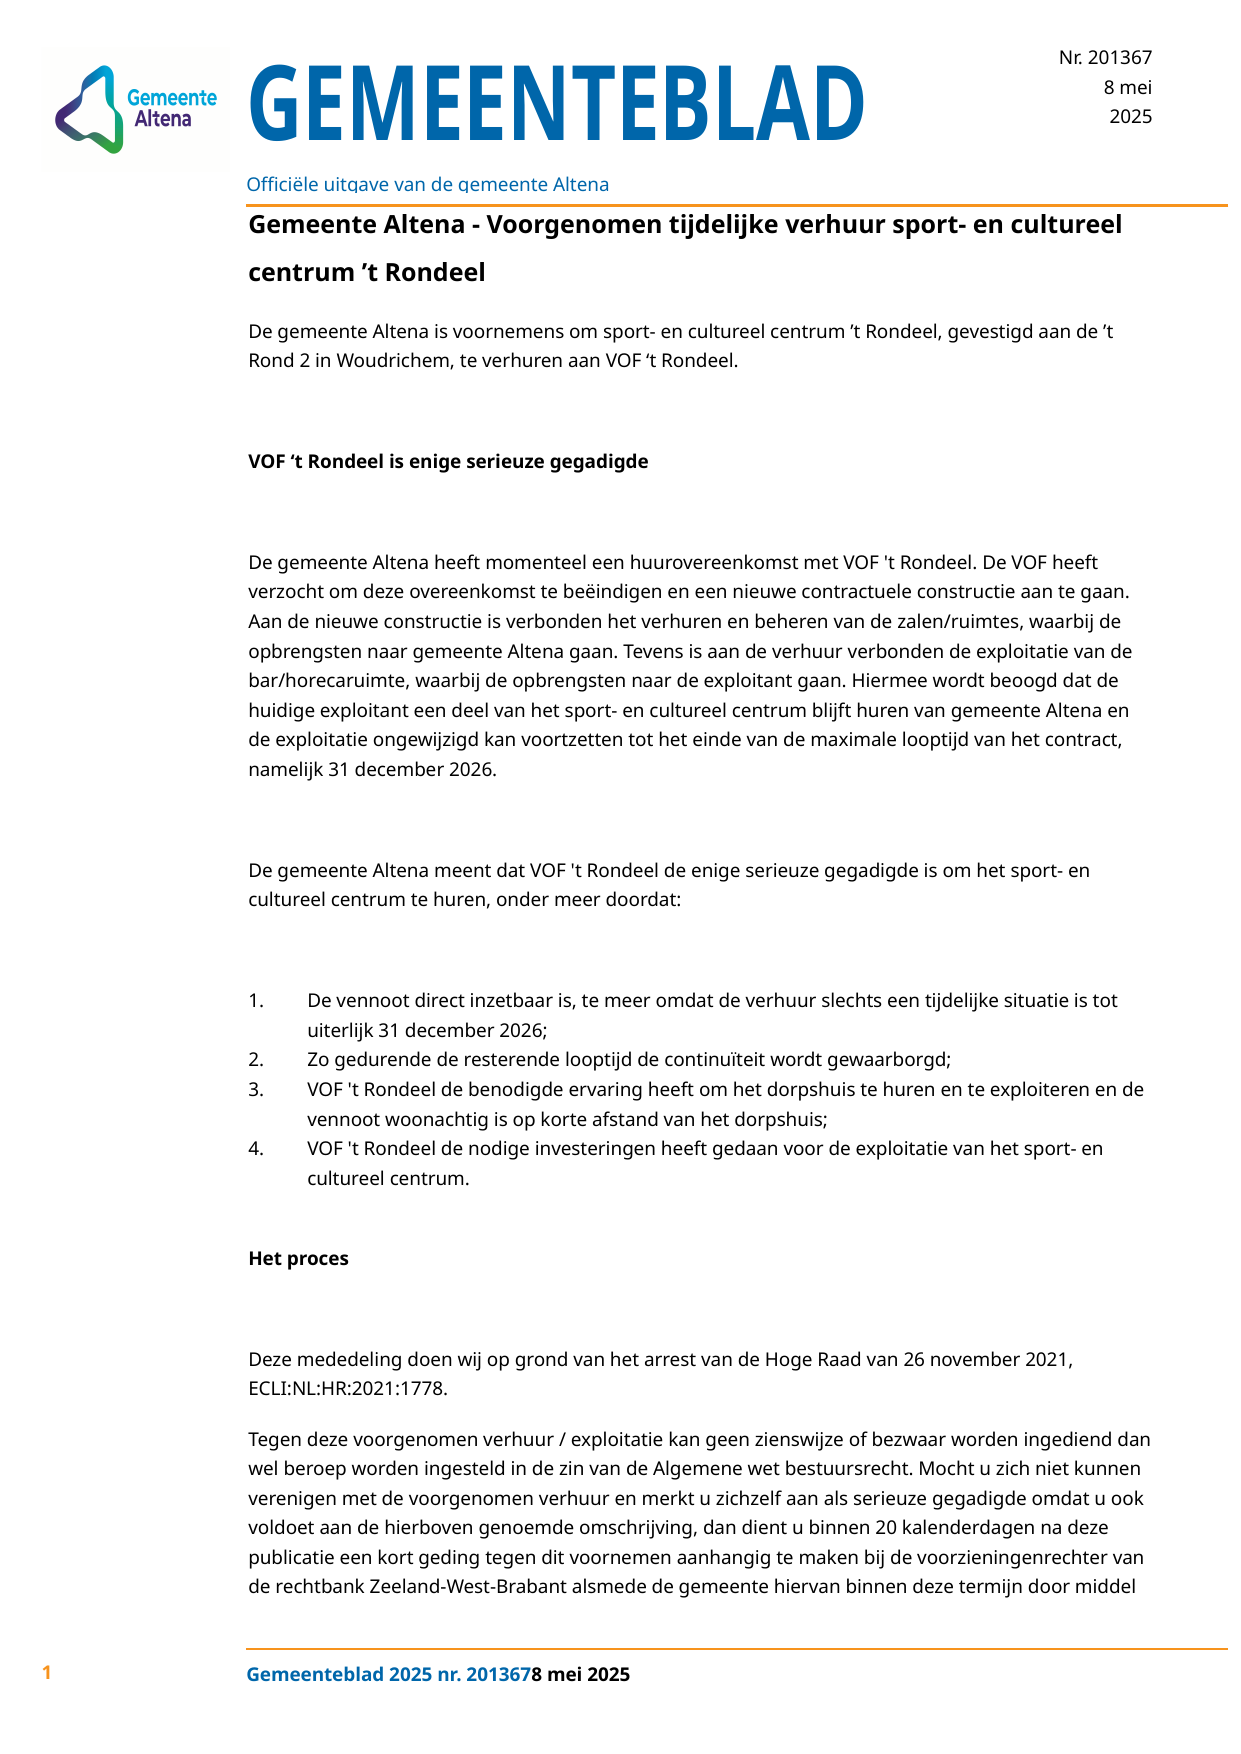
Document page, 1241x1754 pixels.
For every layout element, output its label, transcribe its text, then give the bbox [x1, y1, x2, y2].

list Zo gedurende de resterende looptijd de continuïteit wordt gewaarborgd; [248, 1047, 1152, 1072]
text De gemeente Altena is voornemens om sport- en cultureel centrum ’t Rondeel, gevestigd aan de ’t Rond 2 in Woudrichem, te verhuren aan VOF ‘t Rondeel. [248, 318, 1152, 373]
text De gemeente Altena heeft momenteel een huurovereenkomst met VOF 't Rondeel. De VOF heeft verzocht om deze overeenkomst te beëindigen en een nieuwe contractuele constructie aan te gaan. Aan de nieuwe constructie is verbonden het verhuren en beheren van de zalen/ruimtes, waarbij de opbrengsten naar gemeente Altena gaan. Tevens is aan de verhuur verbonden de exploitatie van de bar/horecaruimte, waarbij de opbrengsten naar de exploitant gaan. Hiermee wordt beoogd dat de huidige exploitant een deel van het sport- en cultureel centrum blijft huren van gemeente Altena en de exploitatie ongewijzigd kan voortzetten tot het einde van de maximale looptijd van het contract, namelijk 31 december 2026. [248, 549, 1152, 782]
text Gemeente Altena - Voorgenomen tijdelijke verhuur sport- en cultureel centrum ’t Rondeel [248, 207, 1152, 288]
text De gemeente Altena meent dat VOF 't Rondeel de enige serieuze gegadigde is om het sport- en cultureel centrum te huren, onder meer doordat: [248, 857, 1152, 912]
picture [41, 47, 231, 172]
list De vennoot direct inzetbaar is, te meer omdat de verhuur slechts een tijdelijke situatie is tot uiterlijk 31 december 2026; [248, 987, 1152, 1043]
list VOF 't Rondeel de benodigde ervaring heeft om het dorpshuis te huren en te exploiteren en de vennoot woonachtig is op korte afstand van het dorpshuis; [248, 1076, 1152, 1132]
text Het proces [248, 1245, 1152, 1271]
text Tegen deze voorgenomen verhuur / exploitatie kan geen zienswijze of bezwaar worden ingediend dan wel beroep worden ingesteld in de zin van de Algemene wet bestuursrecht. Mocht u zich niet kunnen verenigen met de voorgenomen verhuur en merkt u zichzelf aan als serieuze gegadigde omdat u ook voldoet aan de hierboven genoemde omschrijving, dan dient u binnen 20 kalenderdagen na deze publicatie een kort geding tegen dit voornemen aanhangig te maken bij de voorzieningenrechter van de rechtbank Zeeland-West-Brabant alsmede de gemeente hiervan binnen deze termijn door middel [248, 1426, 1152, 1599]
text VOF ‘t Rondeel is enige serieuze gegadigde [248, 448, 1152, 474]
list VOF 't Rondeel de nodige investeringen heeft gedaan voor de exploitatie van het sport- en cultureel centrum. [248, 1135, 1152, 1191]
text Deze mededeling doen wij op grond van het arrest van de Hoge Raad van 26 november 2021, ECLI:NL:HR:2021:1778. [248, 1346, 1152, 1401]
